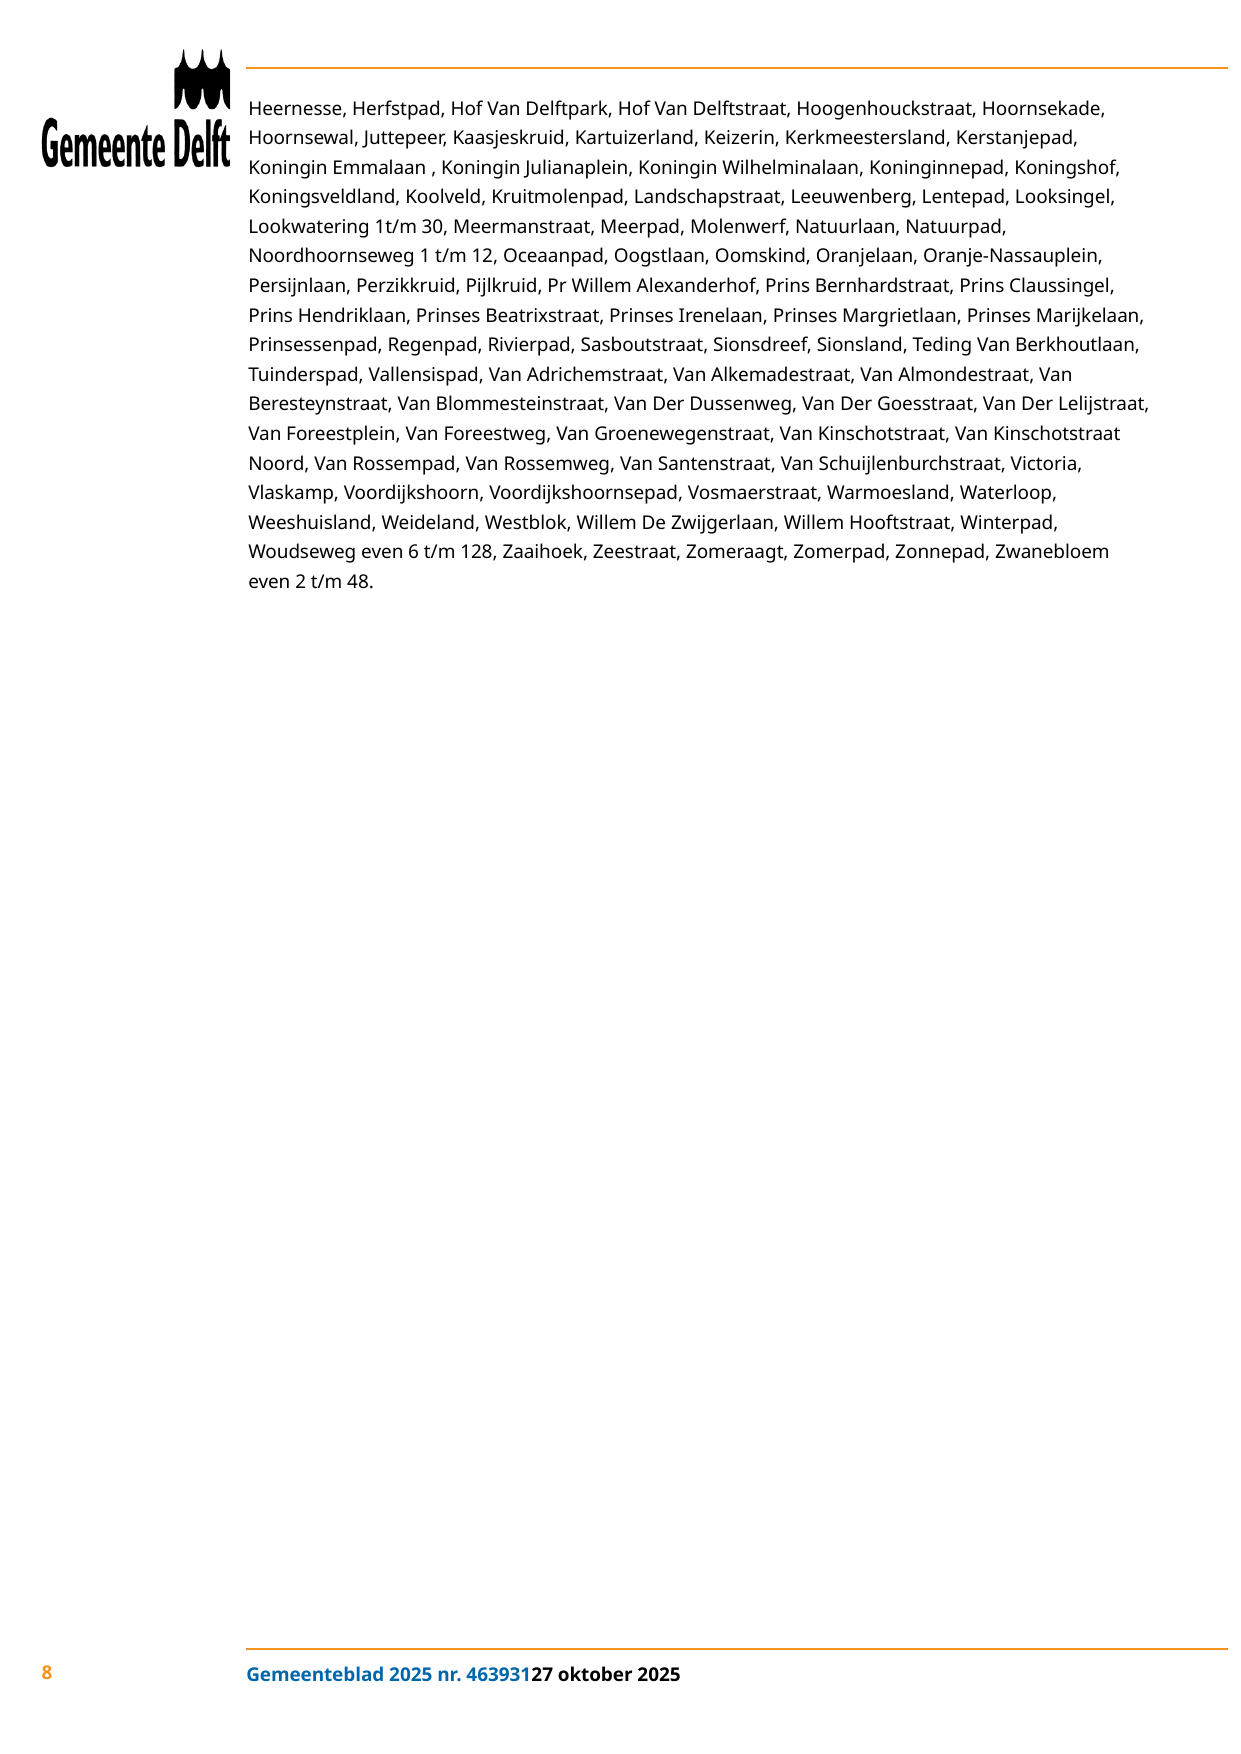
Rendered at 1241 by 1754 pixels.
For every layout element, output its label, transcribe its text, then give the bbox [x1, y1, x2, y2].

text Heernesse, Herfstpad, Hof Van Delftpark, Hof Van Delftstraat, Hoogenhouckstraat, Hoornsekade, Hoornsewal, Juttepeer, Kaasjeskruid, Kartuizerland, Keizerin, Kerkmeestersland, Kerstanjepad, Koningin Emmalaan , Koningin Julianaplein, Koningin Wilhelminalaan, Koninginnepad, Koningshof, Koningsveldland, Koolveld, Kruitmolenpad, Landschapstraat, Leeuwenberg, Lentepad, Looksingel, Lookwatering 1t/m 30, Meermanstraat, Meerpad, Molenwerf, Natuurlaan, Natuurpad, Noordhoornseweg 1 t/m 12, Oceaanpad, Oogstlaan, Oomskind, Oranjelaan, Oranje-Nassauplein, Persijnlaan, Perzikkruid, Pijlkruid, Pr Willem Alexanderhof, Prins Bernhardstraat, Prins Claussingel, Prins Hendriklaan, Prinses Beatrixstraat, Prinses Irenelaan, Prinses Margrietlaan, Prinses Marijkelaan, Prinsessenpad, Regenpad, Rivierpad, Sasboutstraat, Sionsdreef, Sionsland, Teding Van Berkhoutlaan, Tuinderspad, Vallensispad, Van Adrichemstraat, Van Alkemadestraat, Van Almondestraat, Van Beresteynstraat, Van Blommesteinstraat, Van Der Dussenweg, Van Der Goesstraat, Van Der Lelijstraat, Van Foreestplein, Van Foreestweg, Van Groenewegenstraat, Van Kinschotstraat, Van Kinschotstraat Noord, Van Rossempad, Van Rossemweg, Van Santenstraat, Van Schuijlenburchstraat, Victoria, Vlaskamp, Voordijkshoorn, Voordijkshoornsepad, Vosmaerstraat, Warmoesland, Waterloop, Weeshuisland, Weideland, Westblok, Willem De Zwijgerlaan, Willem Hooftstraat, Winterpad, Woudseweg even 6 t/m 128, Zaaihoek, Zeestraat, Zomeraagt, Zomerpad, Zonnepad, Zwanebloem even 2 t/m 48. [248, 95, 1152, 594]
picture [41, 47, 231, 172]
